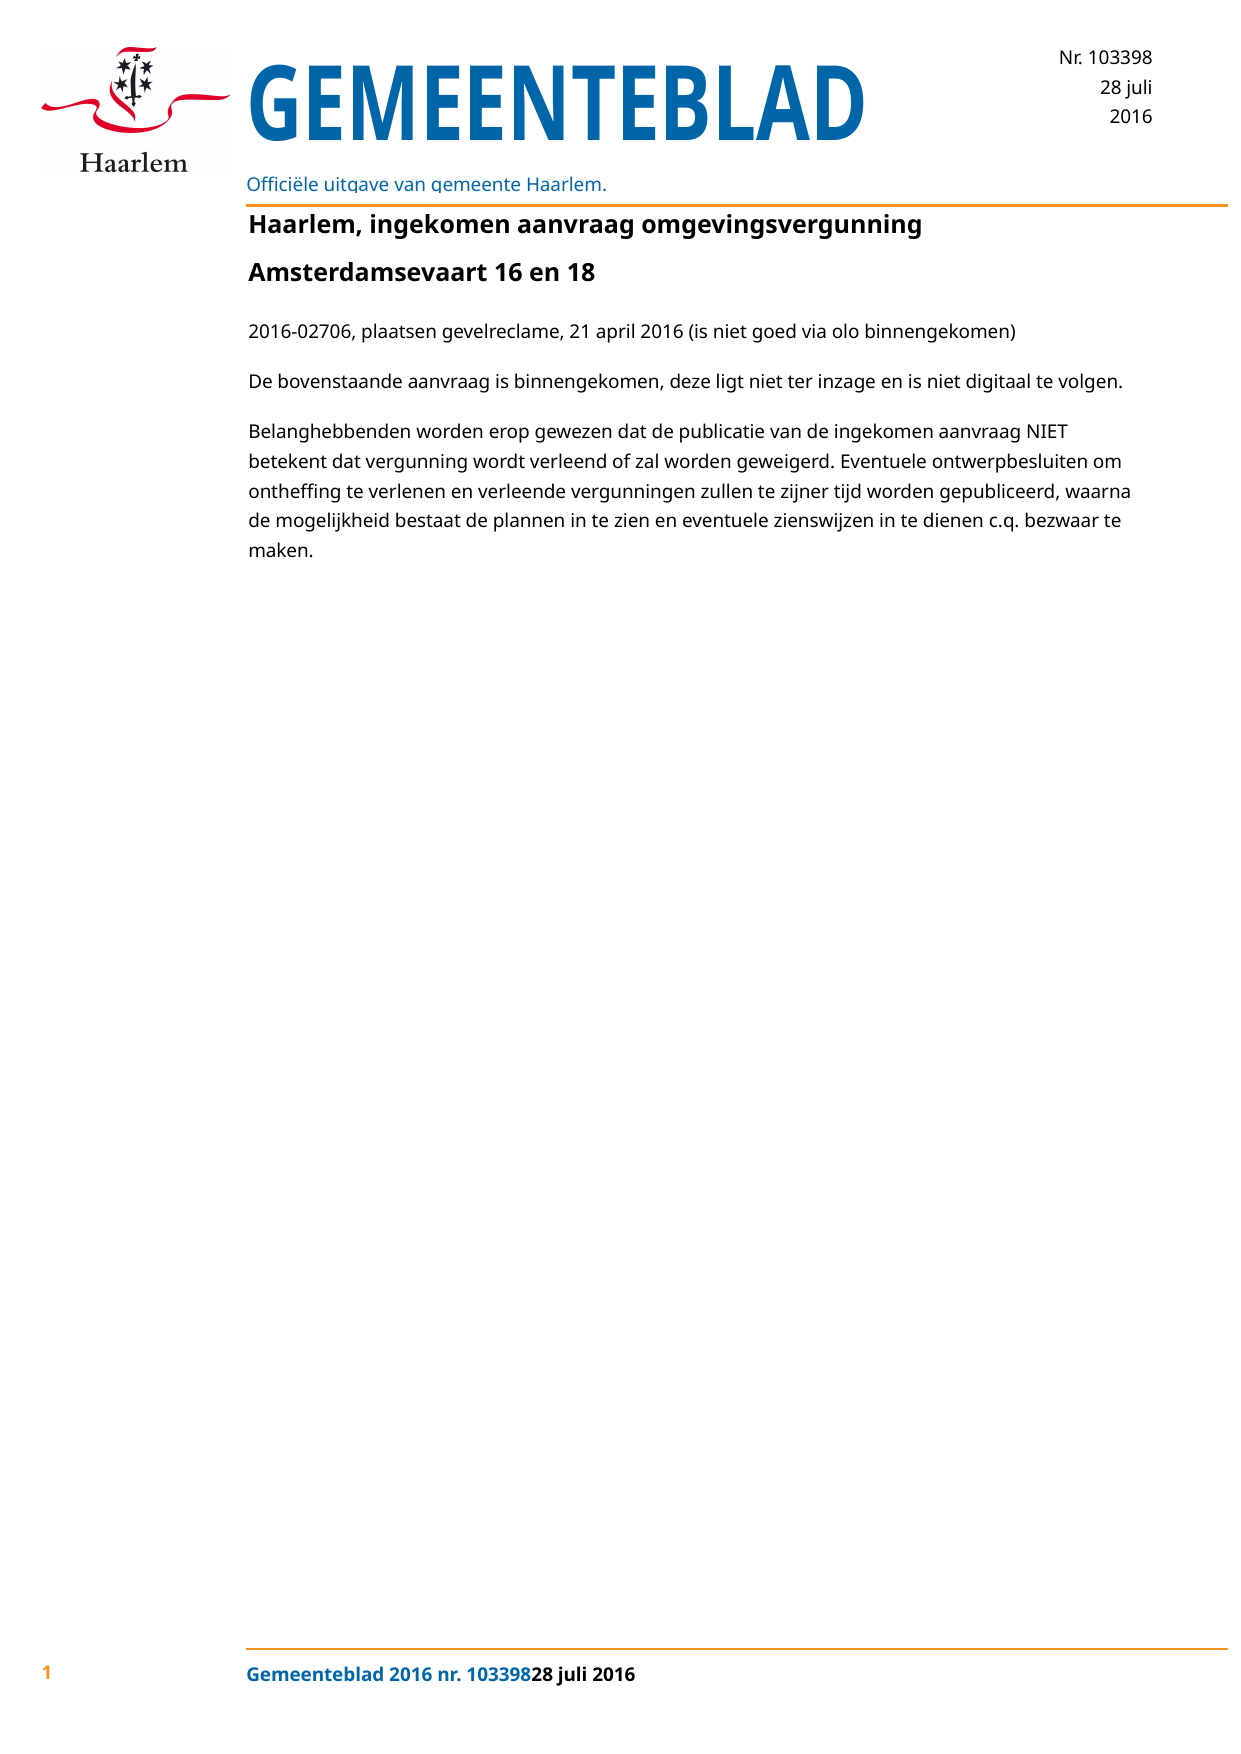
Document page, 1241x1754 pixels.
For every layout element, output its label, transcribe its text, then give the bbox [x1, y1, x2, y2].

picture [41, 47, 231, 172]
text De bovenstaande aanvraag is binnengekomen, deze ligt niet ter inzage en is niet digitaal te volgen. [248, 368, 1152, 394]
text Belanghebbenden worden erop gewezen dat de publicatie van de ingekomen aanvraag NIET betekent dat vergunning wordt verleend of zal worden geweigerd. Eventuele ontwerpbesluiten om ontheffing te verlenen en verleende vergunningen zullen te zijner tijd worden gepubliceerd, waarna de mogelijkheid bestaat de plannen in te zien en eventuele zienswijzen in te dienen c.q. bezwaar te maken. [248, 419, 1152, 563]
text Haarlem, ingekomen aanvraag omgevingsvergunning Amsterdamsevaart 16 en 18 [248, 207, 1152, 288]
text 2016-02706, plaatsen gevelreclame, 21 april 2016 (is niet goed via olo binnengekomen) [248, 318, 1152, 344]
